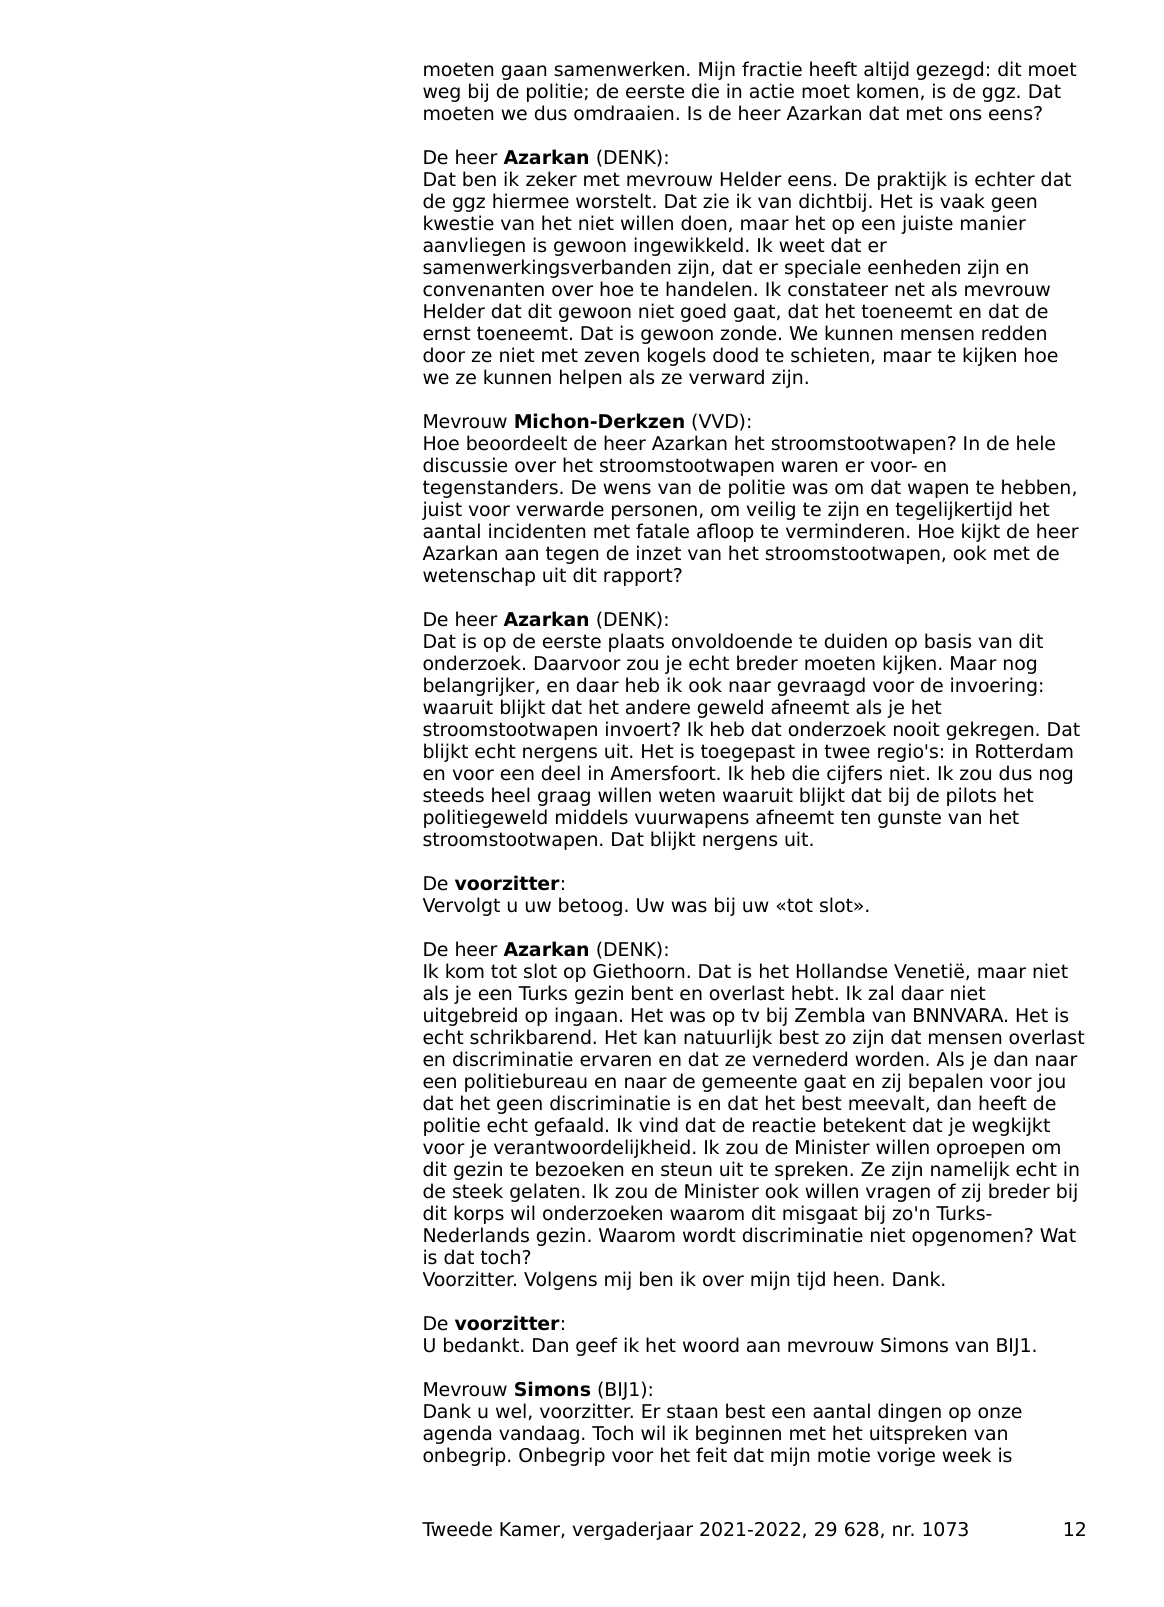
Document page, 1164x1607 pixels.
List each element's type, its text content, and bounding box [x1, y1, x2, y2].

text Voorzitter. Volgens mij ben ik over mijn tijd heen. Dank. [422, 1269, 1087, 1291]
text Hoe beoordeelt de heer Azarkan het stroomstootwapen? In de hele discussie over het stroomstootwapen waren er voor- en tegenstanders. De wens van de politie was om dat wapen te hebben, juist voor verwarde personen, om veilig te zijn en tegelijkertijd het aantal incidenten met fatale afloop te verminderen. Hoe kijkt de heer Azarkan aan tegen de inzet van het stroomstootwapen, ook met de wetenschap uit dit rapport? [422, 433, 1087, 587]
text De voorzitter: [422, 1313, 1087, 1335]
text Dat ben ik zeker met mevrouw Helder eens. De praktijk is echter dat de ggz hiermee worstelt. Dat zie ik van dichtbij. Het is vaak geen kwestie van het niet willen doen, maar het op een juiste manier aanvliegen is gewoon ingewikkeld. Ik weet dat er samenwerkingsverbanden zijn, dat er speciale eenheden zijn en convenanten over hoe te handelen. Ik constateer net als mevrouw Helder dat dit gewoon niet goed gaat, dat het toeneemt en dat de ernst toeneemt. Dat is gewoon zonde. We kunnen mensen redden door ze niet met zeven kogels dood te schieten, maar te kijken hoe we ze kunnen helpen als ze verward zijn. [422, 169, 1087, 389]
text De voorzitter: [422, 873, 1087, 895]
text Mevrouw Michon-Derkzen (VVD): [422, 411, 1087, 433]
text moeten gaan samenwerken. Mijn fractie heeft altijd gezegd: dit moet weg bij de politie; de eerste die in actie moet komen, is de ggz. Dat moeten we dus omdraaien. Is de heer Azarkan dat met ons eens? [422, 59, 1087, 125]
text De heer Azarkan (DENK): [422, 147, 1087, 169]
text Dank u wel, voorzitter. Er staan best een aantal dingen op onze agenda vandaag. Toch wil ik beginnen met het uitspreken van onbegrip. Onbegrip voor het feit dat mijn motie vorige week is [422, 1401, 1087, 1467]
text U bedankt. Dan geef ik het woord aan mevrouw Simons van BIJ1. [422, 1335, 1087, 1357]
text Mevrouw Simons (BIJ1): [422, 1379, 1087, 1401]
text Vervolgt u uw betoog. Uw was bij uw «tot slot». [422, 895, 1087, 917]
text Dat is op de eerste plaats onvoldoende te duiden op basis van dit onderzoek. Daarvoor zou je echt breder moeten kijken. Maar nog belangrijker, en daar heb ik ook naar gevraagd voor de invoering: waaruit blijkt dat het andere geweld afneemt als je het stroomstootwapen invoert? Ik heb dat onderzoek nooit gekregen. Dat blijkt echt nergens uit. Het is toegepast in twee regio's: in Rotterdam en voor een deel in Amersfoort. Ik heb die cijfers niet. Ik zou dus nog steeds heel graag willen weten waaruit blijkt dat bij de pilots het politiegeweld middels vuurwapens afneemt ten gunste van het stroomstootwapen. Dat blijkt nergens uit. [422, 631, 1087, 851]
text Ik kom tot slot op Giethoorn. Dat is het Hollandse Venetië, maar niet als je een Turks gezin bent en overlast hebt. Ik zal daar niet uitgebreid op ingaan. Het was op tv bij Zembla van BNNVARA. Het is echt schrikbarend. Het kan natuurlijk best zo zijn dat mensen overlast en discriminatie ervaren en dat ze vernederd worden. Als je dan naar een politiebureau en naar de gemeente gaat en zij bepalen voor jou dat het geen discriminatie is en dat het best meevalt, dan heeft de politie echt gefaald. Ik vind dat de reactie betekent dat je wegkijkt voor je verantwoordelijkheid. Ik zou de Minister willen oproepen om dit gezin te bezoeken en steun uit te spreken. Ze zijn namelijk echt in de steek gelaten. Ik zou de Minister ook willen vragen of zij breder bij dit korps wil onderzoeken waarom dit misgaat bij zo'n Turks-Nederlands gezin. Waarom wordt discriminatie niet opgenomen? Wat is dat toch? [422, 961, 1087, 1269]
text De heer Azarkan (DENK): [422, 609, 1087, 631]
text De heer Azarkan (DENK): [422, 939, 1087, 961]
